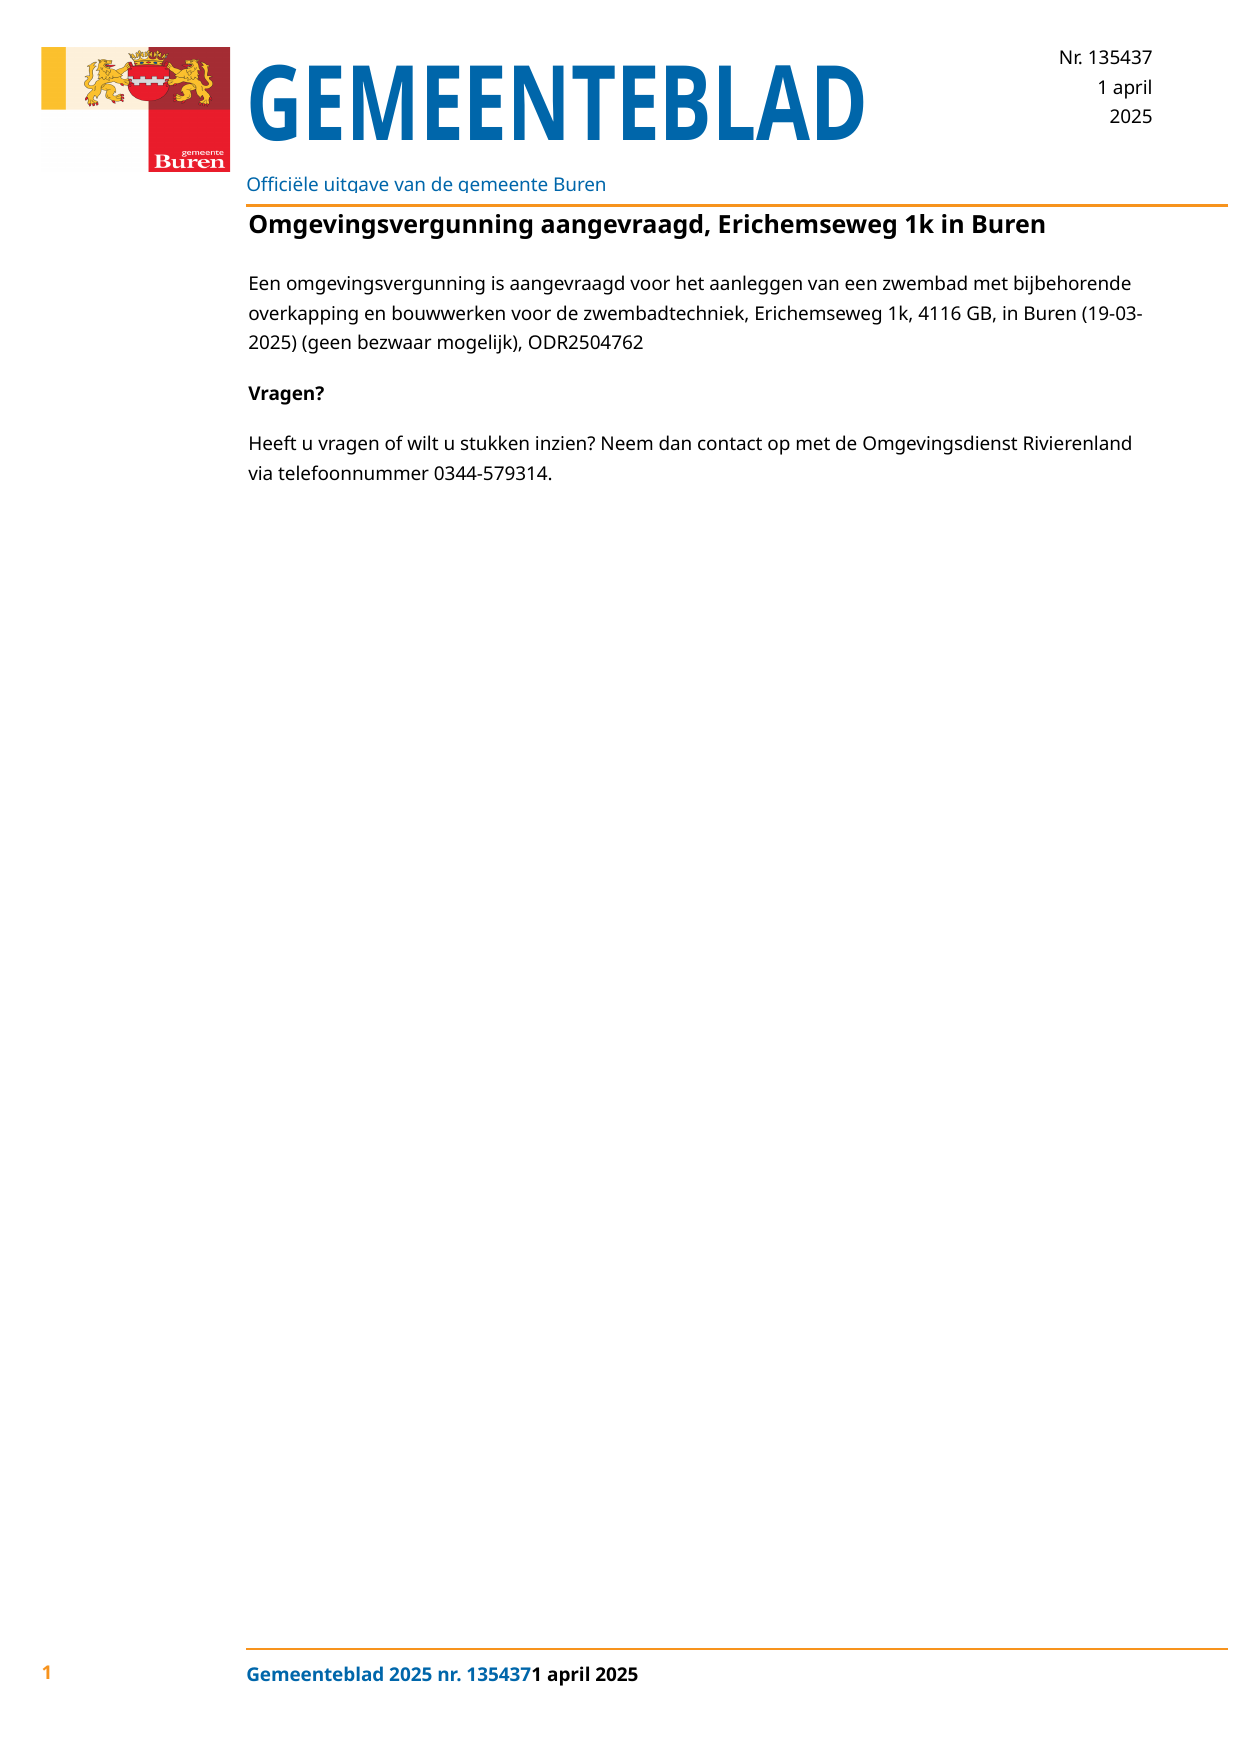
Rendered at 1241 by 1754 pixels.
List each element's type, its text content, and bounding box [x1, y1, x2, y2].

text Vragen? [248, 380, 1152, 406]
text Omgevingsvergunning aangevraagd, Erichemseweg 1k in Buren [248, 207, 1152, 241]
text Heeft u vragen of wilt u stukken inzien? Neem dan contact op met de Omgevingsdienst Rivierenland via telefoonnummer 0344-579314. [248, 430, 1152, 486]
text Een omgevingsvergunning is aangevraagd voor het aanleggen van een zwembad met bijbehorende overkapping en bouwwerken voor de zwembadtechniek, Erichemseweg 1k, 4116 GB, in Buren (19-03-2025) (geen bezwaar mogelijk), ODR2504762 [248, 270, 1152, 355]
picture [41, 47, 231, 172]
